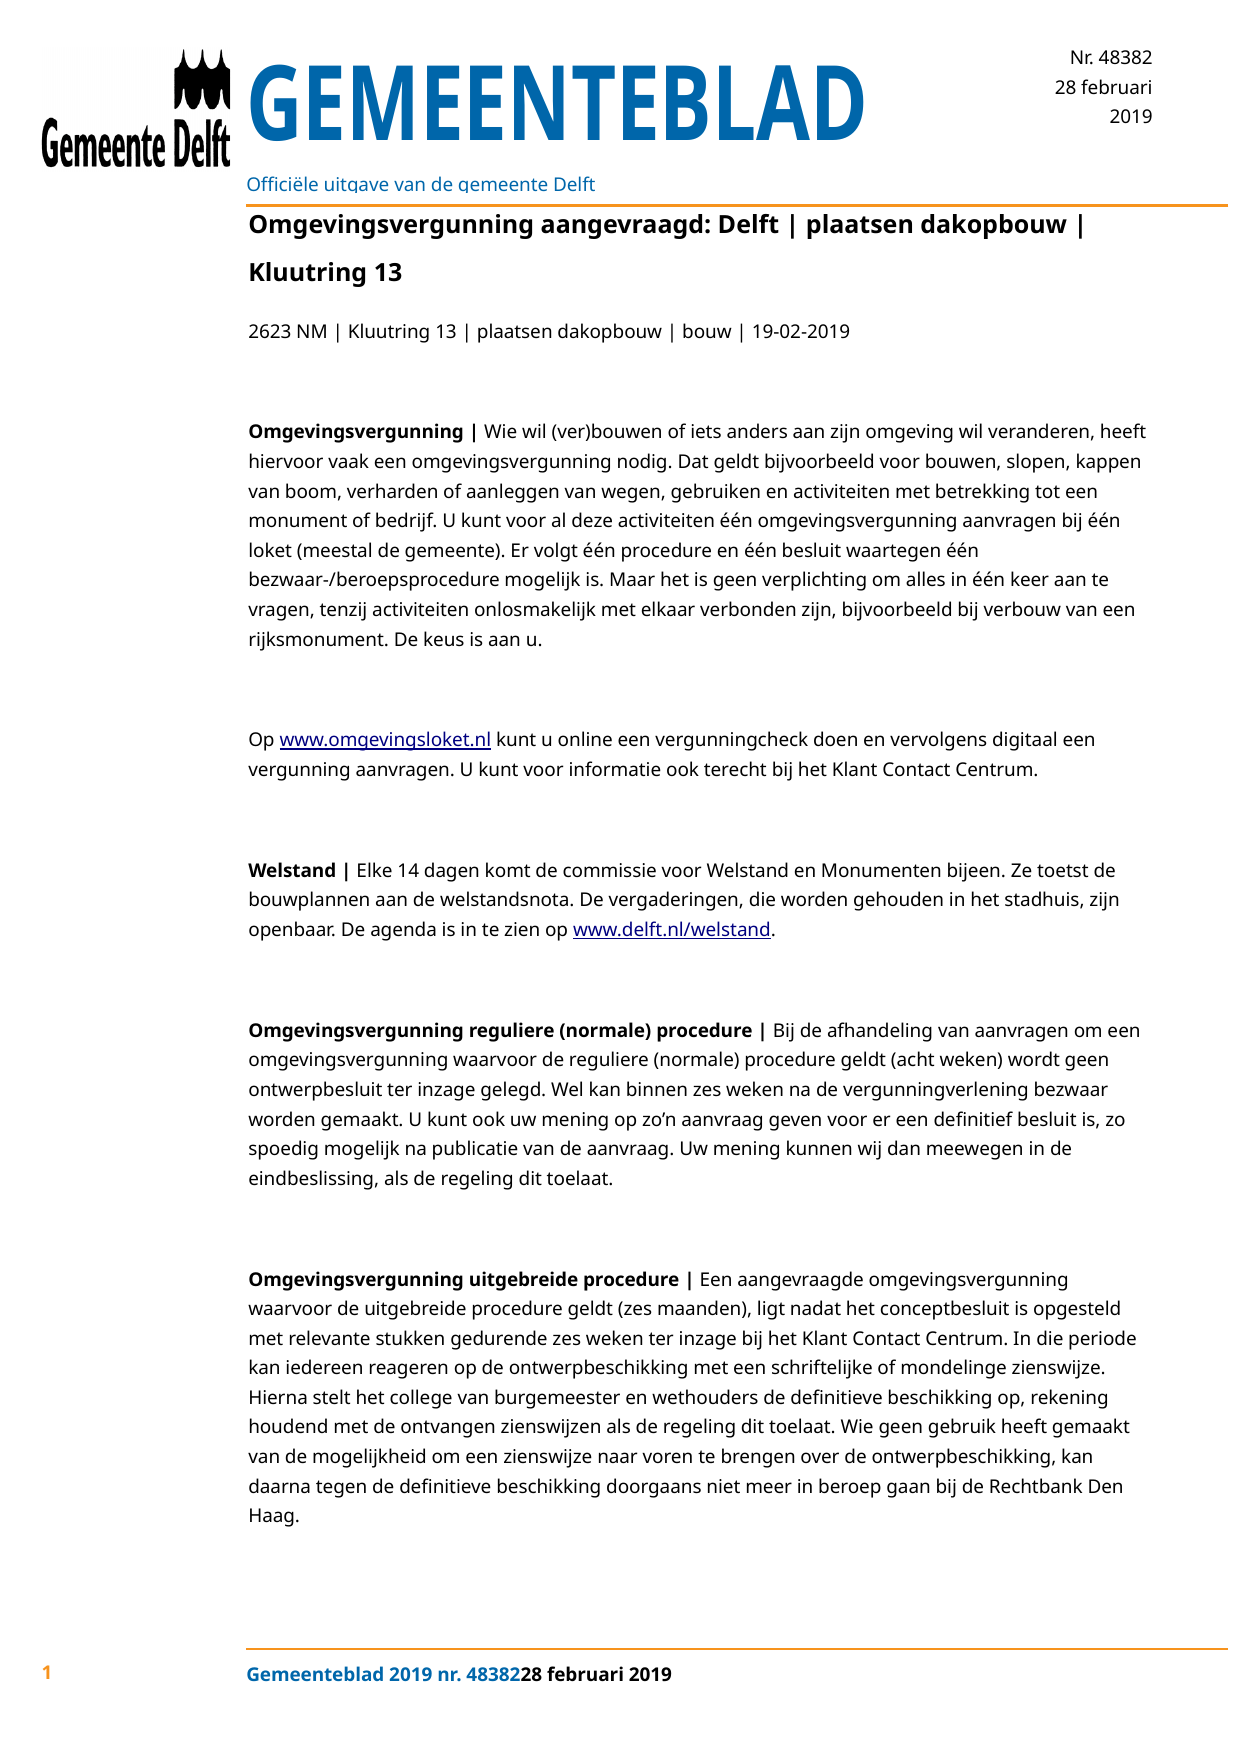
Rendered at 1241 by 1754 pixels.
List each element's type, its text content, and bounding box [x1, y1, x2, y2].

text Omgevingsvergunning aangevraagd: Delft | plaatsen dakopbouw | Kluutring 13 [248, 207, 1152, 288]
text Welstand | Elke 14 dagen komt de commissie voor Welstand en Monumenten bijeen. Ze toetst de bouwplannen aan de welstandsnota. De vergaderingen, die worden gehouden in het stadhuis, zijn openbaar. De agenda is in te zien op www.delft.nl/welstand. [248, 857, 1152, 942]
text Omgevingsvergunning reguliere (normale) procedure | Bij de afhandeling van aanvragen om een omgevingsvergunning waarvoor de reguliere (normale) procedure geldt (acht weken) wordt geen ontwerpbesluit ter inzage gelegd. Wel kan binnen zes weken na de vergunningverlening bezwaar worden gemaakt. U kunt ook uw mening op zo’n aanvraag geven voor er een definitief besluit is, zo spoedig mogelijk na publicatie van de aanvraag. Uw mening kunnen wij dan meewegen in de eindbeslissing, als de regeling dit toelaat. [248, 1017, 1152, 1191]
picture [41, 47, 231, 172]
text Op www.omgevingsloket.nl kunt u online een vergunningcheck doen en vervolgens digitaal een vergunning aanvragen. U kunt voor informatie ook terecht bij het Klant Contact Centrum. [248, 727, 1152, 782]
text Omgevingsvergunning uitgebreide procedure | Een aangevraagde omgevingsvergunning waarvoor de uitgebreide procedure geldt (zes maanden), ligt nadat het conceptbesluit is opgesteld met relevante stukken gedurende zes weken ter inzage bij het Klant Contact Centrum. In die periode kan iedereen reageren op de ontwerpbeschikking met een schriftelijke of mondelinge zienswijze. Hierna stelt het college van burgemeester en wethouders de definitieve beschikking op, rekening houdend met de ontvangen zienswijzen als de regeling dit toelaat. Wie geen gebruik heeft gemaakt van de mogelijkheid om een zienswijze naar voren te brengen over de ontwerpbeschikking, kan daarna tegen de definitieve beschikking doorgaans niet meer in beroep gaan bij de Rechtbank Den Haag. [248, 1266, 1152, 1528]
text 2623 NM | Kluutring 13 | plaatsen dakopbouw | bouw | 19-02-2019 [248, 318, 1152, 344]
text Omgevingsvergunning | Wie wil (ver)bouwen of iets anders aan zijn omgeving wil veranderen, heeft hiervoor vaak een omgevingsvergunning nodig. Dat geldt bijvoorbeeld voor bouwen, slopen, kappen van boom, verharden of aanleggen van wegen, gebruiken en activiteiten met betrekking tot een monument of bedrijf. U kunt voor al deze activiteiten één omgevingsvergunning aanvragen bij één loket (meestal de gemeente). Er volgt één procedure en één besluit waartegen één bezwaar-/beroepsprocedure mogelijk is. Maar het is geen verplichting om alles in één keer aan te vragen, tenzij activiteiten onlosmakelijk met elkaar verbonden zijn, bijvoorbeeld bij verbouw van een rijksmonument. De keus is aan u. [248, 419, 1152, 652]
